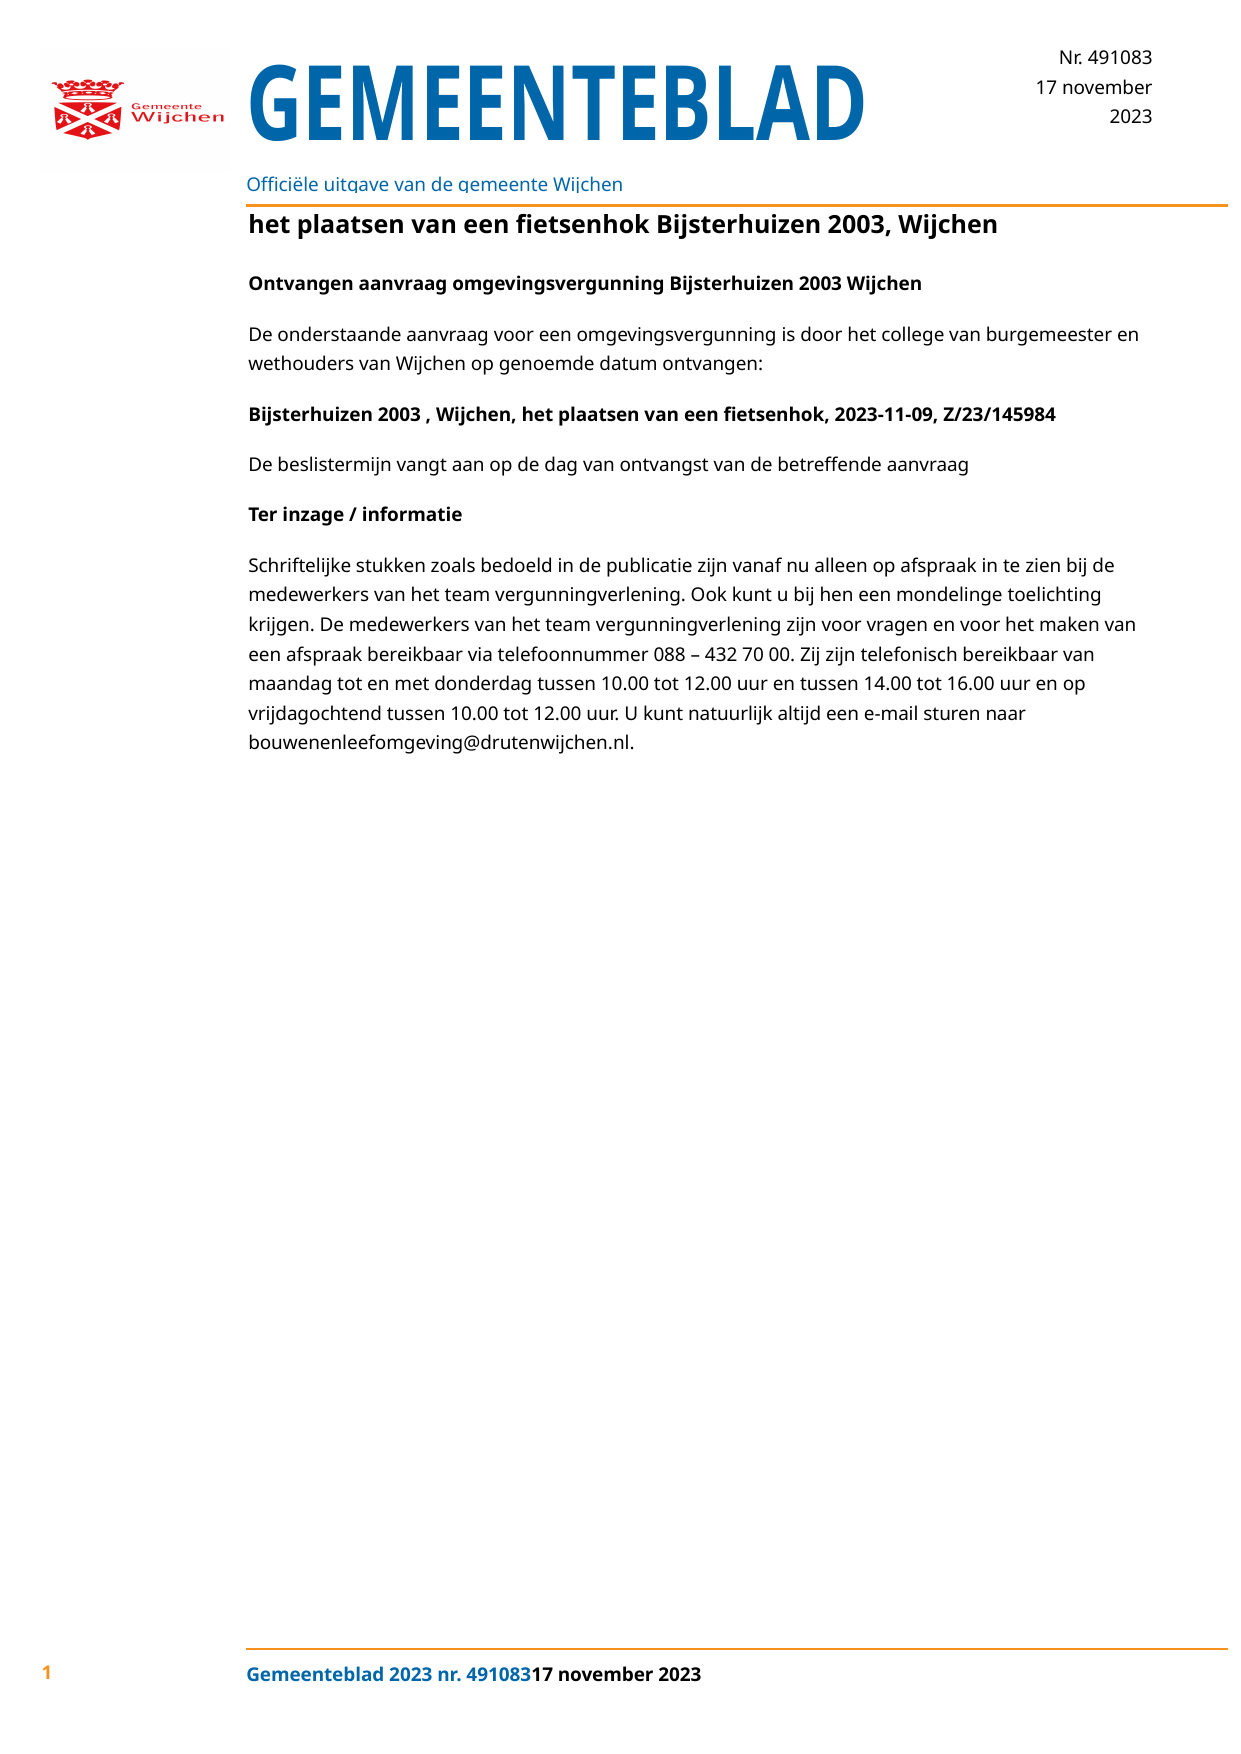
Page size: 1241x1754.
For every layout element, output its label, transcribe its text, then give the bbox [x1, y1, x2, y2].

text Ontvangen aanvraag omgevingsvergunning Bijsterhuizen 2003 Wijchen [248, 270, 1152, 296]
text het plaatsen van een fietsenhok Bijsterhuizen 2003, Wijchen [248, 207, 1152, 241]
text Bijsterhuizen 2003 , Wijchen, het plaatsen van een fietsenhok, 2023-11-09, Z/23/145984 [248, 401, 1152, 426]
text De onderstaande aanvraag voor een omgevingsvergunning is door het college van burgemeester en wethouders van Wijchen op genoemde datum ontvangen: [248, 321, 1152, 376]
text Ter inzage / informatie [248, 502, 1152, 527]
picture [41, 47, 231, 172]
text Schriftelijke stukken zoals bedoeld in de publicatie zijn vanaf nu alleen op afspraak in te zien bij de medewerkers van het team vergunningverlening. Ook kunt u bij hen een mondelinge toelichting krijgen. De medewerkers van het team vergunningverlening zijn voor vragen en voor het maken van een afspraak bereikbaar via telefoonnummer 088 – 432 70 00. Zij zijn telefonisch bereikbaar van maandag tot en met donderdag tussen 10.00 tot 12.00 uur en tussen 14.00 tot 16.00 uur en op vrijdagochtend tussen 10.00 tot 12.00 uur. U kunt natuurlijk altijd een e-mail sturen naar bouwenenleefomgeving@drutenwijchen.nl. [248, 552, 1152, 755]
text De beslistermijn vangt aan op de dag van ontvangst van de betreffende aanvraag [248, 451, 1152, 477]
